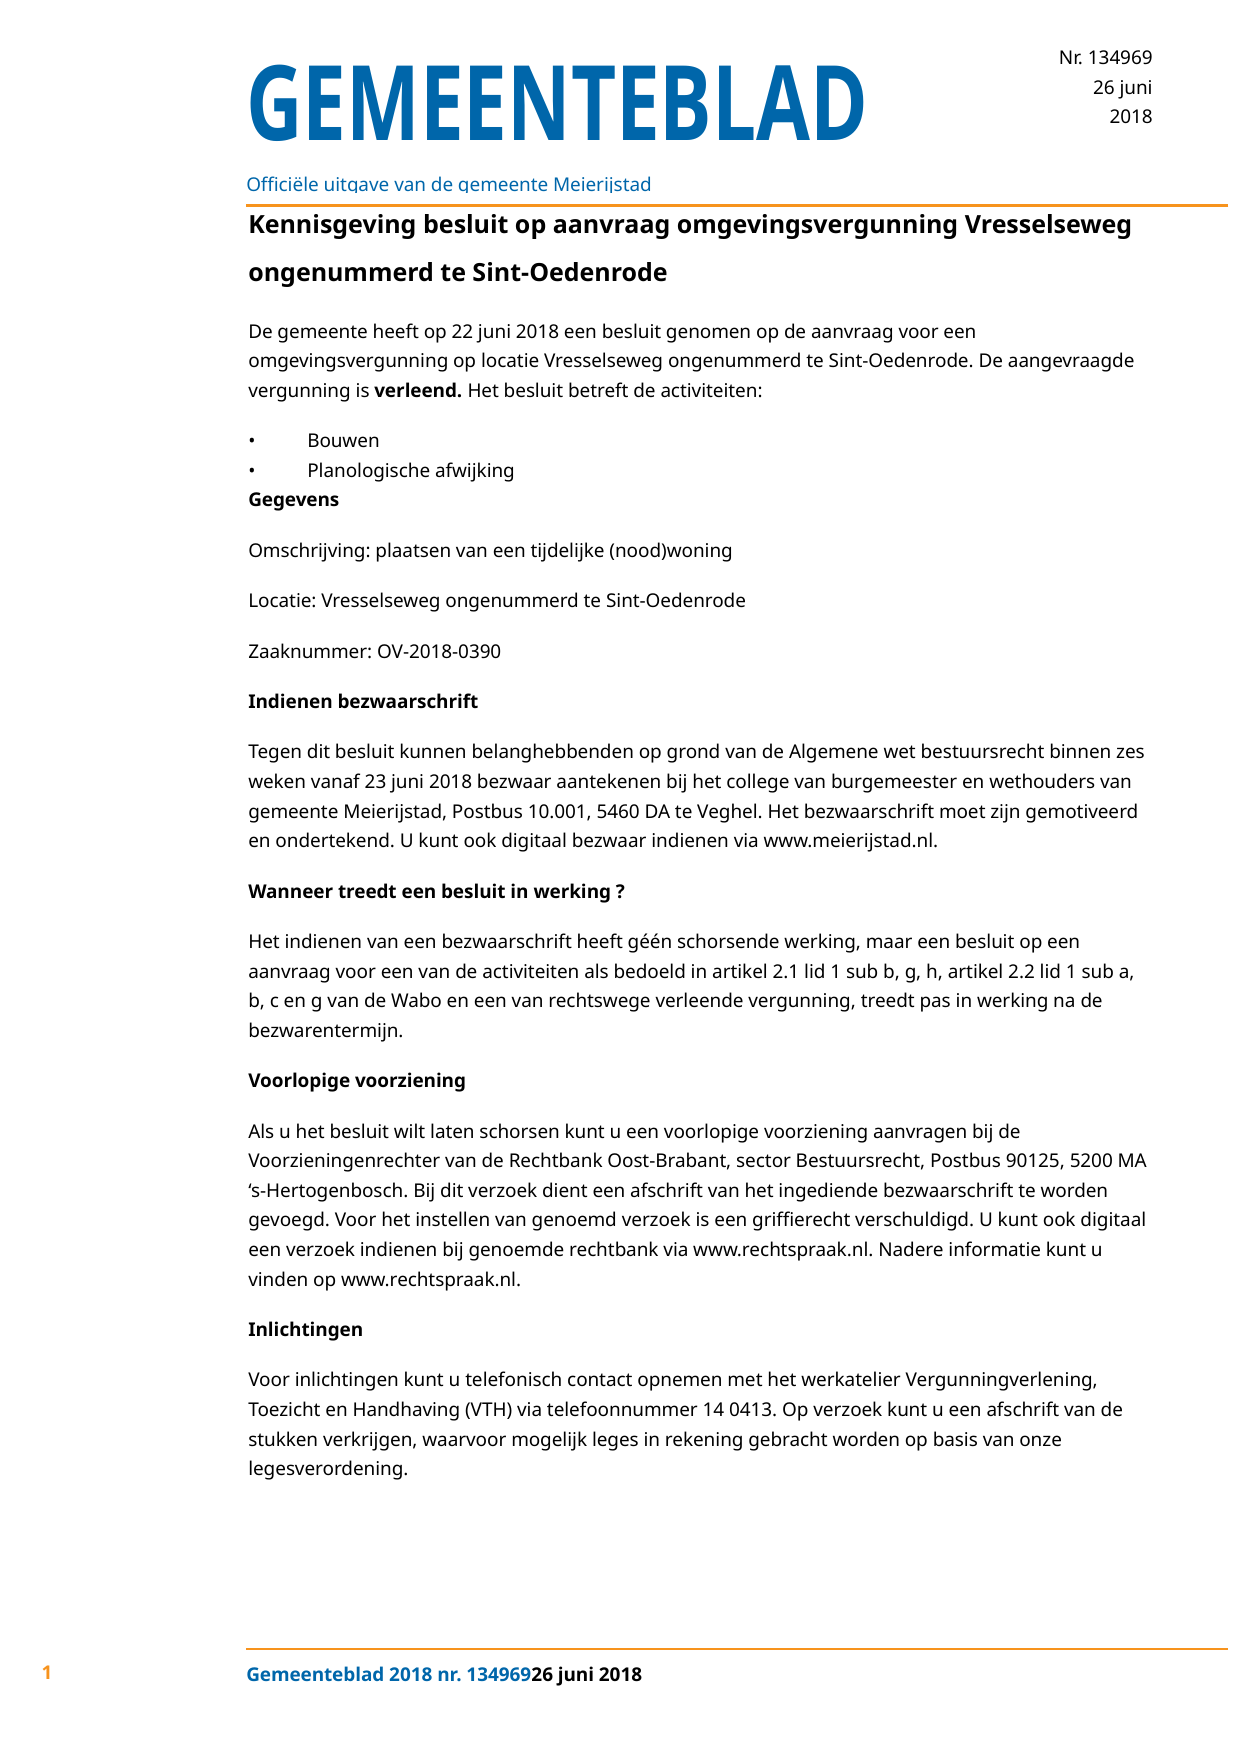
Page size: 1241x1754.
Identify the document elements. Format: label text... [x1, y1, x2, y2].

text Gegevens [248, 487, 1152, 512]
list Planologische afwijking [248, 457, 1152, 483]
text De gemeente heeft op 22 juni 2018 een besluit genomen op de aanvraag voor een omgevingsvergunning op locatie Vresselseweg ongenummerd te Sint-Oedenrode. De aangevraagde vergunning is verleend. Het besluit betreft de activiteiten: [248, 318, 1152, 403]
text Locatie: Vresselseweg ongenummerd te Sint-Oedenrode [248, 587, 1152, 613]
text Voorlopige voorziening [248, 1067, 1152, 1093]
text Kennisgeving besluit op aanvraag omgevingsvergunning Vresselseweg ongenummerd te Sint-Oedenrode [248, 207, 1152, 288]
text Wanneer treedt een besluit in werking ? [248, 878, 1152, 904]
text Omschrijving: plaatsen van een tijdelijke (nood)woning [248, 537, 1152, 563]
picture [41, 47, 231, 172]
text Tegen dit besluit kunnen belanghebbenden op grond van de Algemene wet bestuursrecht binnen zes weken vanaf 23 juni 2018 bezwaar aantekenen bij het college van burgemeester en wethouders van gemeente Meierijstad, Postbus 10.001, 5460 DA te Veghel. Het bezwaarschrift moet zijn gemotiveerd en ondertekend. U kunt ook digitaal bezwaar indienen via www.meierijstad.nl. [248, 739, 1152, 853]
text Indienen bezwaarschrift [248, 688, 1152, 714]
text Als u het besluit wilt laten schorsen kunt u een voorlopige voorziening aanvragen bij de Voorzieningenrechter van de Rechtbank Oost-Brabant, sector Bestuursrecht, Postbus 90125, 5200 MA ‘s-Hertogenbosch. Bij dit verzoek dient een afschrift van het ingediende bezwaarschrift te worden gevoegd. Voor het instellen van genoemd verzoek is een griffierecht verschuldigd. U kunt ook digitaal een verzoek indienen bij genoemde rechtbank via www.rechtspraak.nl. Nadere informatie kunt u vinden op www.rechtspraak.nl. [248, 1118, 1152, 1292]
text Voor inlichtingen kunt u telefonisch contact opnemen met het werkatelier Vergunningverlening, Toezicht en Handhaving (VTH) via telefoonnummer 14 0413. Op verzoek kunt u een afschrift van de stukken verkrijgen, waarvoor mogelijk leges in rekening gebracht worden op basis van onze legesverordening. [248, 1367, 1152, 1481]
text Inlichtingen [248, 1316, 1152, 1342]
list Bouwen [248, 427, 1152, 453]
text Het indienen van een bezwaarschrift heeft géén schorsende werking, maar een besluit op een aanvraag voor een van de activiteiten als bedoeld in artikel 2.1 lid 1 sub b, g, h, artikel 2.2 lid 1 sub a, b, c en g van de Wabo en een van rechtswege verleende vergunning, treedt pas in werking na de bezwarentermijn. [248, 928, 1152, 1043]
text Zaaknummer: OV-2018-0390 [248, 638, 1152, 664]
